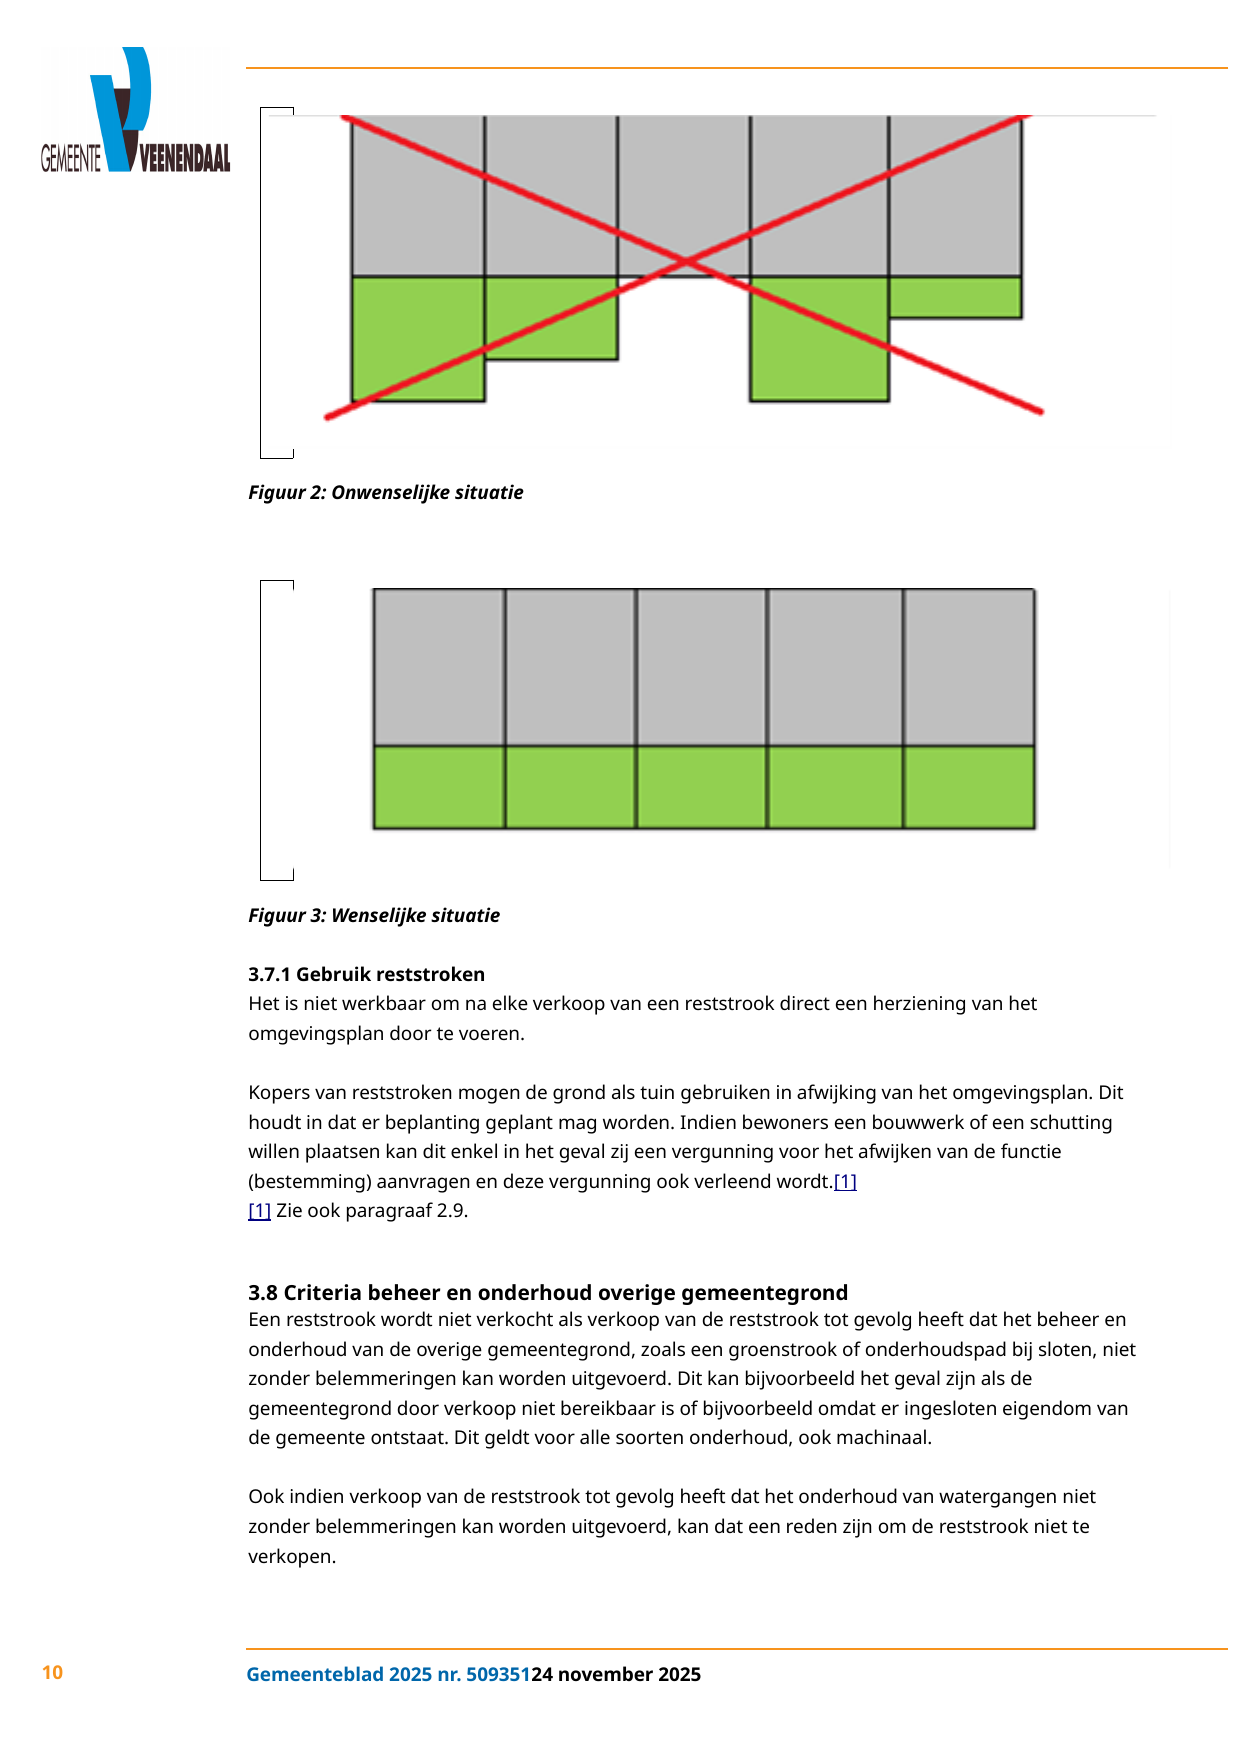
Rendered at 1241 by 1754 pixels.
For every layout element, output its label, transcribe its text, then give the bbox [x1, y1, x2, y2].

text [1] Zie ook paragraaf 2.9. [248, 1198, 1152, 1223]
text Kopers van reststroken mogen de grond als tuin gebruiken in afwijking van het omgevingsplan. Dit houdt in dat er beplanting geplant mag worden. Indien bewoners een bouwwerk of een schutting willen plaatsen kan dit enkel in het geval zij een vergunning voor het afwijken van de functie (bestemming) aanvragen en deze vergunning ook verleend wordt.[1] [248, 1079, 1152, 1194]
picture [268, 115, 1173, 449]
text 3.8 Criteria beheer en onderhoud overige gemeentegrond [248, 1278, 1152, 1306]
text Figuur 2: Onwenselijke situatie [248, 479, 1152, 505]
text Een reststrook wordt niet verkocht als verkoop van de reststrook tot gevolg heeft dat het beheer en onderhoud van de overige gemeentegrond, zoals een groenstrook of onderhoudspad bij sloten, niet zonder belemmeringen kan worden uitgevoerd. Dit kan bijvoorbeeld het geval zijn als de gemeentegrond door verkoop niet bereikbaar is of bijvoorbeeld omdat er ingesloten eigendom van de gemeente ontstaat. Dit geldt voor alle soorten onderhoud, ook machinaal. [248, 1306, 1152, 1450]
text 3.7.1 Gebruik reststroken [248, 961, 1152, 987]
picture [123, 47, 231, 172]
text Figuur 3: Wenselijke situatie [248, 902, 1152, 928]
text Ook indien verkoop van de reststrook tot gevolg heeft dat het onderhoud van watergangen niet zonder belemmeringen kan worden uitgevoerd, kan dat een reden zijn om de reststrook niet te verkopen. [248, 1484, 1152, 1568]
text Het is niet werkbaar om na elke verkoop van een reststrook direct een herziening van het omgevingsplan door te voeren. [248, 991, 1152, 1046]
picture [41, 47, 130, 172]
picture [268, 588, 1173, 872]
